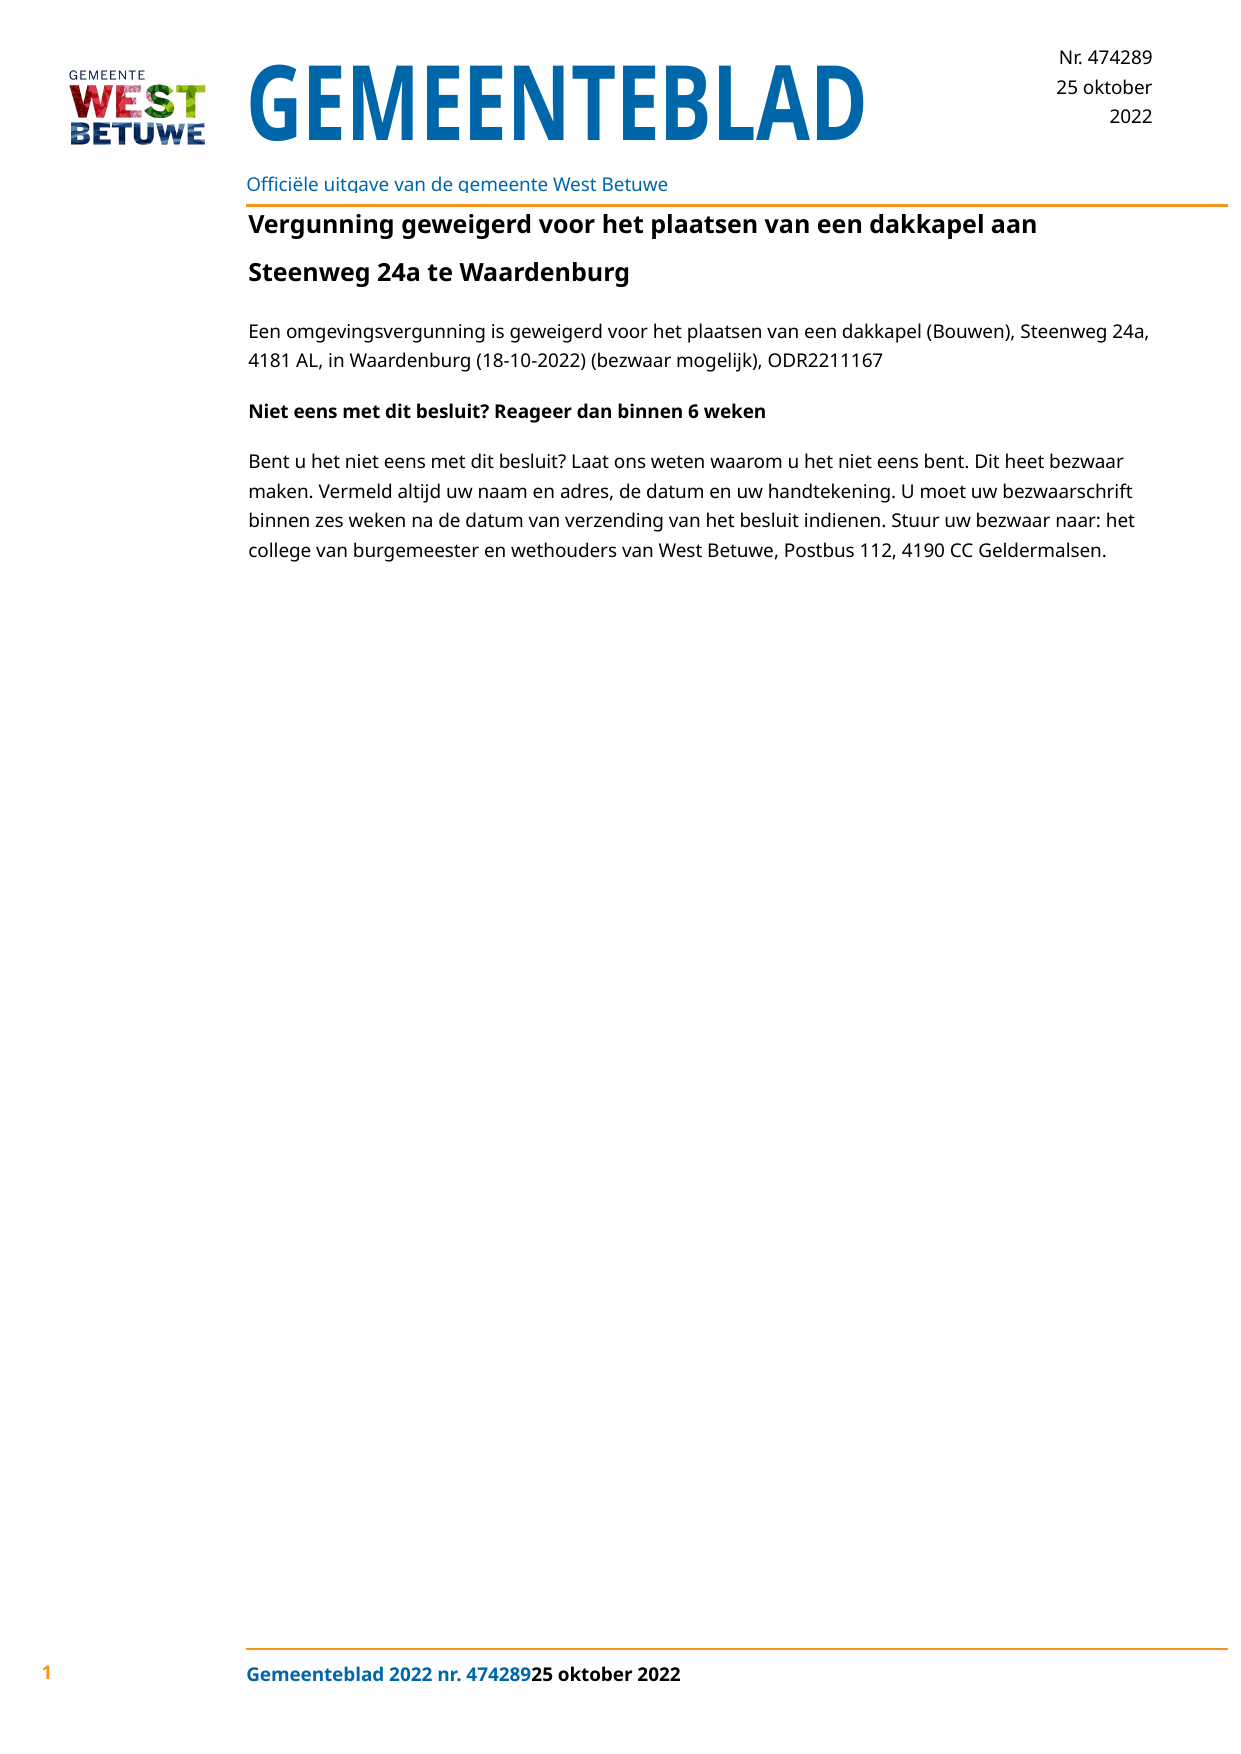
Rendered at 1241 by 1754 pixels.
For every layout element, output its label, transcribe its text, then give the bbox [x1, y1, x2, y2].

text Een omgevingsvergunning is geweigerd voor het plaatsen van een dakkapel (Bouwen), Steenweg 24a, 4181 AL, in Waardenburg (18-10-2022) (bezwaar mogelijk), ODR2211167 [248, 318, 1152, 373]
text Bent u het niet eens met dit besluit? Laat ons weten waarom u het niet eens bent. Dit heet bezwaar maken. Vermeld altijd uw naam en adres, de datum en uw handtekening. U moet uw bezwaarschrift binnen zes weken na de datum van verzending van het besluit indienen. Stuur uw bezwaar naar: het college van burgemeester en wethouders van West Betuwe, Postbus 112, 4190 CC Geldermalsen. [248, 448, 1152, 563]
picture [41, 47, 231, 172]
text Niet eens met dit besluit? Reageer dan binnen 6 weken [248, 398, 1152, 424]
text Vergunning geweigerd voor het plaatsen van een dakkapel aan Steenweg 24a te Waardenburg [248, 207, 1152, 288]
